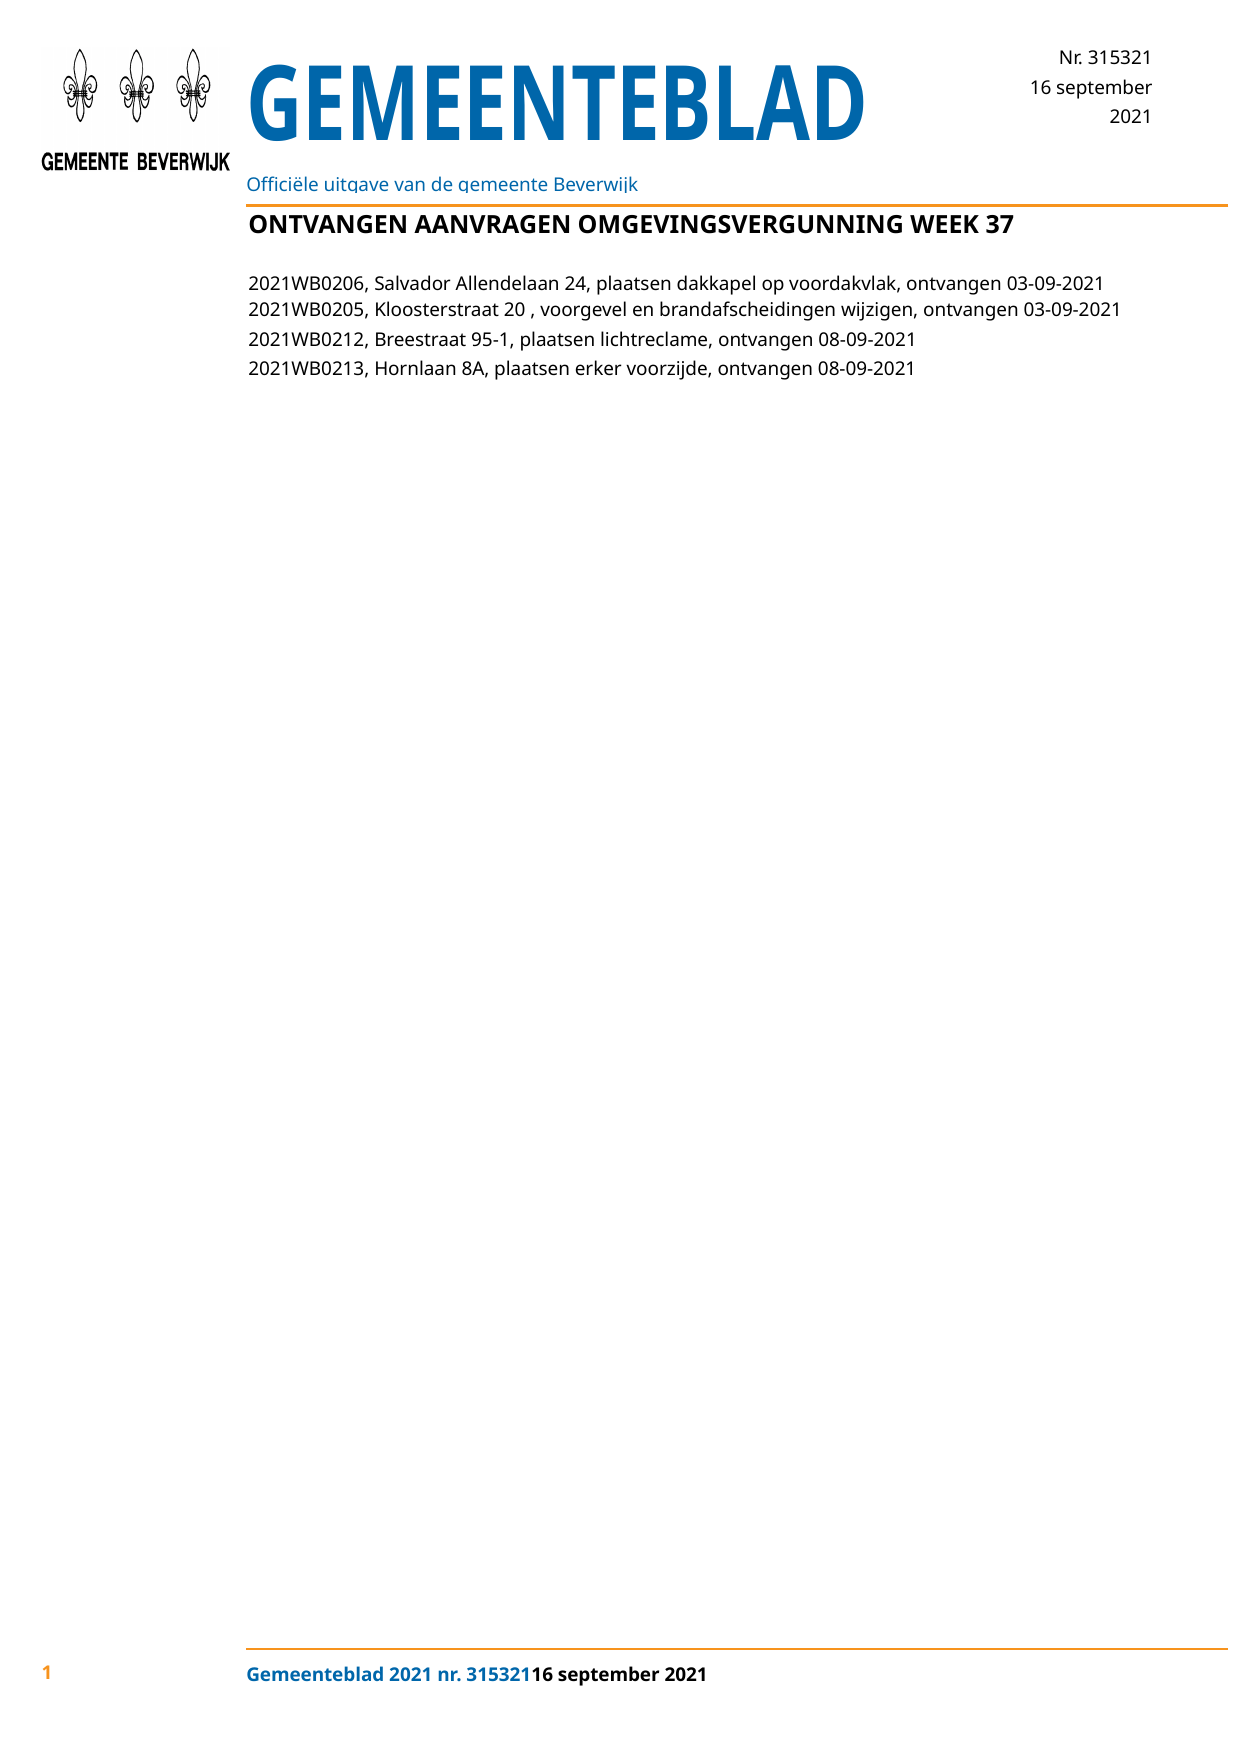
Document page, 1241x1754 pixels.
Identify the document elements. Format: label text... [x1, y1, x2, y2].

table_cell 2021WB0205, Kloosterstraat 20 , voorgevel en brandafscheidingen wijzigen, ontvangen 03-09-2021 2021WB0212, Breestraat 95-1, plaatsen lichtreclame, ontvangen 08-09-2021 2021WB0213, Hornlaan 8A, plaatsen erker voorzijde, ontvangen 08-09-2021 [248, 296, 1152, 381]
table_header 2021WB0206, Salvador Allendelaan 24, plaatsen dakkapel op voordakvlak, ontvangen 03-09-2021 [248, 270, 1152, 296]
text ONTVANGEN AANVRAGEN OMGEVINGSVERGUNNING WEEK 37 [248, 207, 1152, 241]
picture [41, 47, 231, 172]
